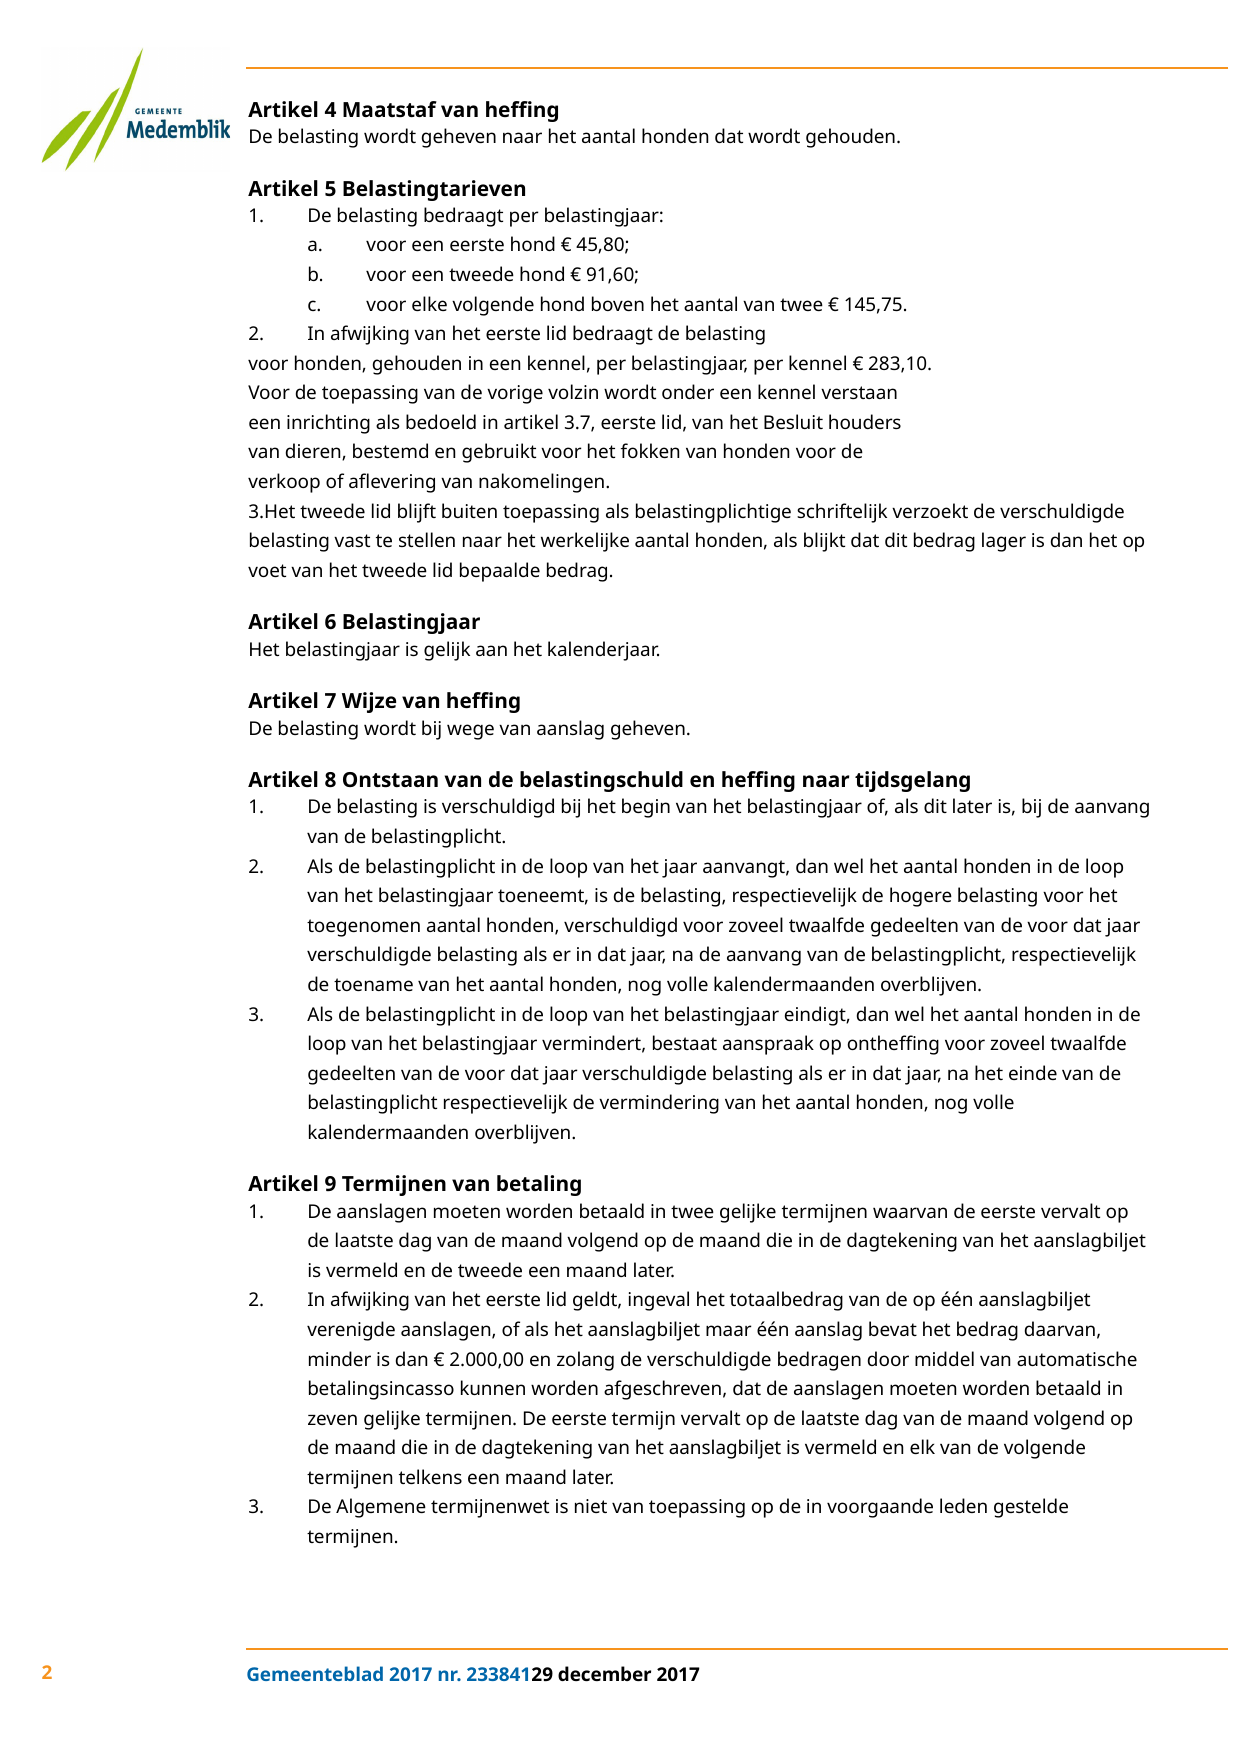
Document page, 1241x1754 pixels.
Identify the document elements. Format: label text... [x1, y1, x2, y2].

list Als de belastingplicht in de loop van het jaar aanvangt, dan wel het aantal honden in de loop van het belastingjaar toeneemt, is de belasting, respectievelijk de hogere belasting voor het toegenomen aantal honden, verschuldigd voor zoveel twaalfde gedeelten van de voor dat jaar verschuldigde belasting als er in dat jaar, na de aanvang van de belastingplicht, respectievelijk de toename van het aantal honden, nog volle kalendermaanden overblijven. [248, 853, 1152, 997]
list Als de belastingplicht in de loop van het belastingjaar eindigt, dan wel het aantal honden in de loop van het belastingjaar vermindert, bestaat aanspraak op ontheffing voor zoveel twaalfde gedeelten van de voor dat jaar verschuldigde belasting als er in dat jaar, na het einde van de belastingplicht respectievelijk de vermindering van het aantal honden, nog volle kalendermaanden overblijven. [248, 1001, 1152, 1145]
text verkoop of aflevering van nakomelingen. [248, 468, 1152, 494]
list De belasting bedraagt per belastingjaar: [248, 202, 1152, 228]
picture [41, 47, 231, 172]
text Artikel 9 Termijnen van betaling [248, 1169, 1152, 1198]
text 3.Het tweede lid blijft buiten toepassing als belastingplichtige schriftelijk verzoekt de verschuldigde belasting vast te stellen naar het werkelijke aantal honden, als blijkt dat dit bedrag lager is dan het op voet van het tweede lid bepaalde bedrag. [248, 498, 1152, 583]
text Voor de toepassing van de vorige volzin wordt onder een kennel verstaan [248, 379, 1152, 405]
list voor elke volgende hond boven het aantal van twee € 145,75. [307, 291, 1152, 317]
text van dieren, bestemd en gebruikt voor het fokken van honden voor de [248, 439, 1152, 464]
list In afwijking van het eerste lid geldt, ingeval het totaalbedrag van de op één aanslagbiljet verenigde aanslagen, of als het aanslagbiljet maar één aanslag bevat het bedrag daarvan, minder is dan € 2.000,00 en zolang de verschuldigde bedragen door middel van automatische betalingsincasso kunnen worden afgeschreven, dat de aanslagen moeten worden betaald in zeven gelijke termijnen. De eerste termijn vervalt op de laatste dag van de maand volgend op de maand die in de dagtekening van het aanslagbiljet is vermeld en elk van de volgende termijnen telkens een maand later. [248, 1287, 1152, 1490]
text Artikel 4 Maatstaf van heffing [248, 95, 1152, 123]
text Artikel 8 Ontstaan van de belastingschuld en heffing naar tijdsgelang [248, 765, 1152, 794]
list In afwijking van het eerste lid bedraagt de belasting [248, 320, 1152, 346]
text een inrichting als bedoeld in artikel 3.7, eerste lid, van het Besluit houders [248, 409, 1152, 435]
text Artikel 5 Belastingtarieven [248, 174, 1152, 202]
list De belasting is verschuldigd bij het begin van het belastingjaar of, als dit later is, bij de aanvang van de belastingplicht. [248, 794, 1152, 849]
list De Algemene termijnenwet is niet van toepassing op de in voorgaande leden gestelde termijnen. [248, 1494, 1152, 1549]
text voor honden, gehouden in een kennel, per belastingjaar, per kennel € 283,10. [248, 350, 1152, 376]
text Artikel 6 Belastingjaar [248, 607, 1152, 636]
text De belasting wordt geheven naar het aantal honden dat wordt gehouden. [248, 123, 1152, 149]
text Artikel 7 Wijze van heffing [248, 686, 1152, 715]
list De aanslagen moeten worden betaald in twee gelijke termijnen waarvan de eerste vervalt op de laatste dag van de maand volgend op de maand die in de dagtekening van het aanslagbiljet is vermeld en de tweede een maand later. [248, 1198, 1152, 1283]
text De belasting wordt bij wege van aanslag geheven. [248, 715, 1152, 741]
text Het belastingjaar is gelijk aan het kalenderjaar. [248, 636, 1152, 662]
list voor een tweede hond € 91,60; [307, 261, 1152, 287]
list voor een eerste hond € 45,80; [307, 232, 1152, 257]
